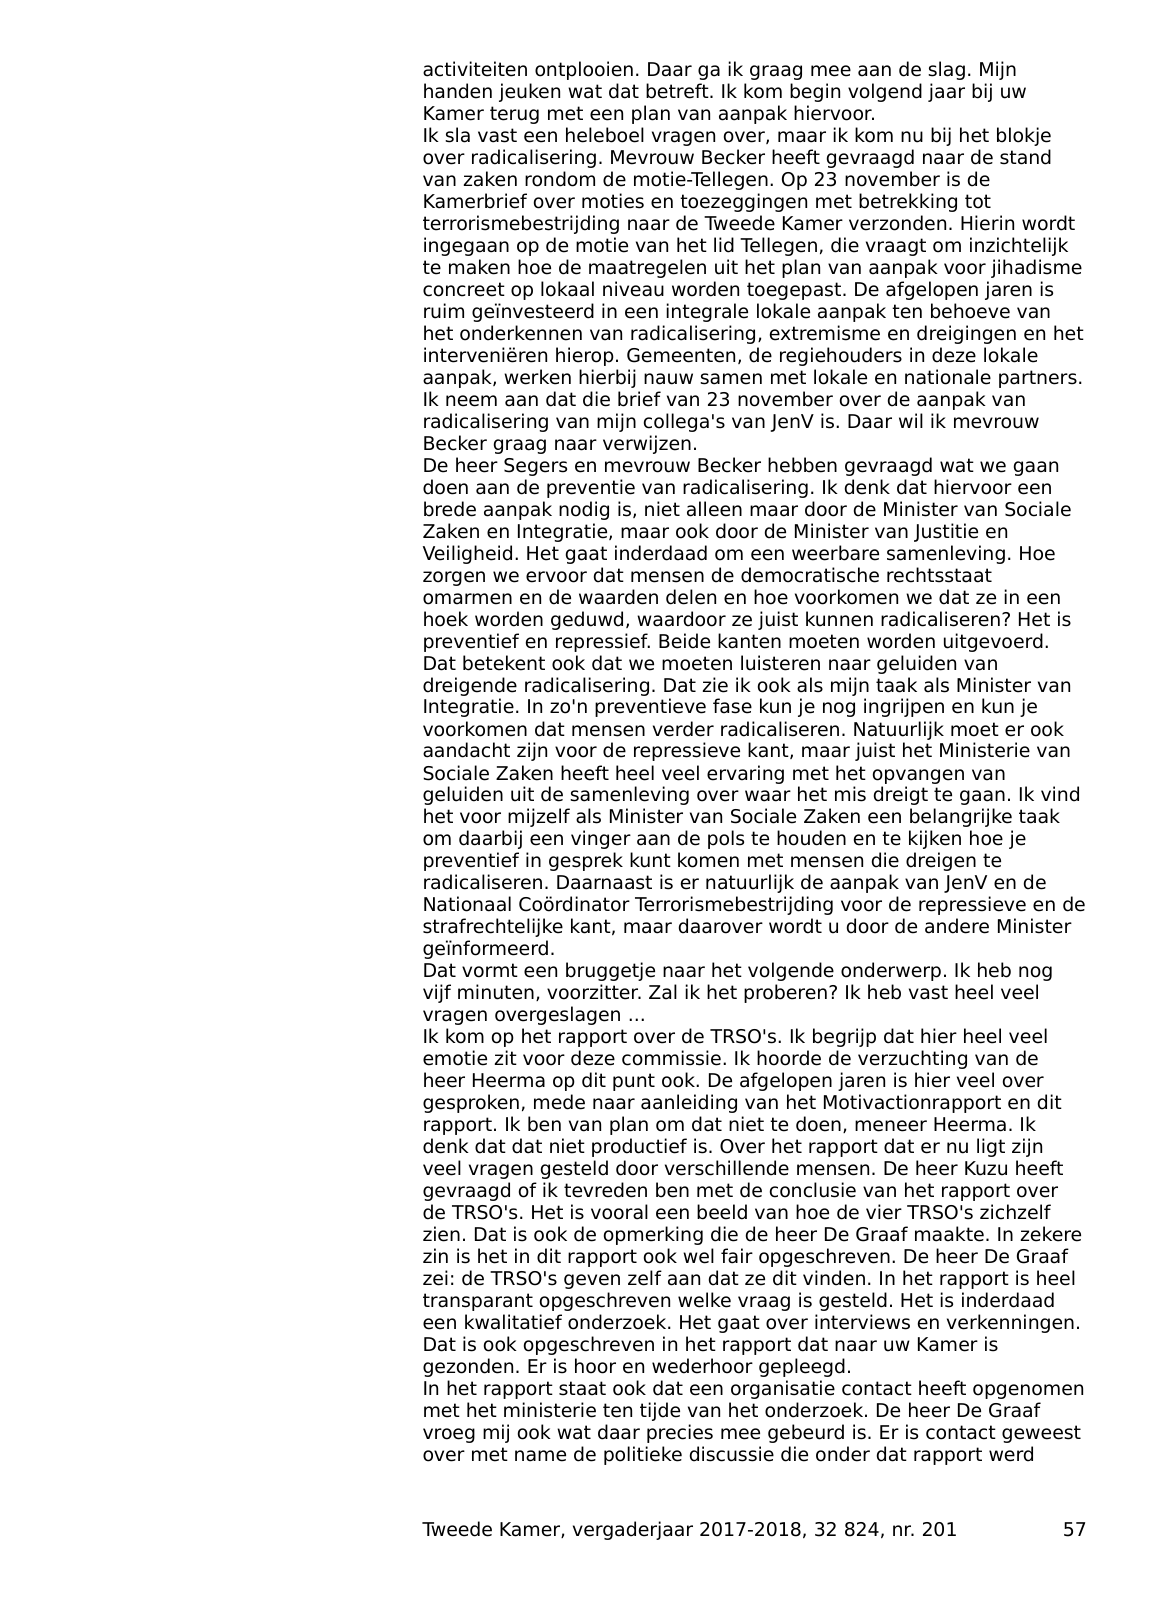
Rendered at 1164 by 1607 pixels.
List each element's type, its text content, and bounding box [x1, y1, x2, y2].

text In het rapport staat ook dat een organisatie contact heeft opgenomen met het ministerie ten tijde van het onderzoek. De heer De Graaf vroeg mij ook wat daar precies mee gebeurd is. Er is contact geweest over met name de politieke discussie die onder dat rapport werd [422, 1378, 1087, 1466]
text Ik kom op het rapport over de TRSO's. Ik begrijp dat hier heel veel emotie zit voor deze commissie. Ik hoorde de verzuchting van de heer Heerma op dit punt ook. De afgelopen jaren is hier veel over gesproken, mede naar aanleiding van het Motivactionrapport en dit rapport. Ik ben van plan om dat niet te doen, meneer Heerma. Ik denk dat dat niet productief is. Over het rapport dat er nu ligt zijn veel vragen gesteld door verschillende mensen. De heer Kuzu heeft gevraagd of ik tevreden ben met de conclusie van het rapport over de TRSO's. Het is vooral een beeld van hoe de vier TRSO's zichzelf zien. Dat is ook de opmerking die de heer De Graaf maakte. In zekere zin is het in dit rapport ook wel fair opgeschreven. De heer De Graaf zei: de TRSO's geven zelf aan dat ze dit vinden. In het rapport is heel transparant opgeschreven welke vraag is gesteld. Het is inderdaad een kwalitatief onderzoek. Het gaat over interviews en verkenningen. Dat is ook opgeschreven in het rapport dat naar uw Kamer is gezonden. Er is hoor en wederhoor gepleegd. [422, 1026, 1087, 1378]
text activiteiten ontplooien. Daar ga ik graag mee aan de slag. Mijn handen jeuken wat dat betreft. Ik kom begin volgend jaar bij uw Kamer terug met een plan van aanpak hiervoor. [422, 59, 1087, 125]
text Dat vormt een bruggetje naar het volgende onderwerp. Ik heb nog vijf minuten, voorzitter. Zal ik het proberen? Ik heb vast heel veel vragen overgeslagen ... [422, 960, 1087, 1026]
text Ik sla vast een heleboel vragen over, maar ik kom nu bij het blokje over radicalisering. Mevrouw Becker heeft gevraagd naar de stand van zaken rondom de motie-Tellegen. Op 23 november is de Kamerbrief over moties en toezeggingen met betrekking tot terrorismebestrijding naar de Tweede Kamer verzonden. Hierin wordt ingegaan op de motie van het lid Tellegen, die vraagt om inzichtelijk te maken hoe de maatregelen uit het plan van aanpak voor jihadisme concreet op lokaal niveau worden toegepast. De afgelopen jaren is ruim geïnvesteerd in een integrale lokale aanpak ten behoeve van het onderkennen van radicalisering, extremisme en dreigingen en het interveniëren hierop. Gemeenten, de regiehouders in deze lokale aanpak, werken hierbij nauw samen met lokale en nationale partners. Ik neem aan dat die brief van 23 november over de aanpak van radicalisering van mijn collega's van JenV is. Daar wil ik mevrouw Becker graag naar verwijzen. [422, 125, 1087, 455]
text De heer Segers en mevrouw Becker hebben gevraagd wat we gaan doen aan de preventie van radicalisering. Ik denk dat hiervoor een brede aanpak nodig is, niet alleen maar door de Minister van Sociale Zaken en Integratie, maar ook door de Minister van Justitie en Veiligheid. Het gaat inderdaad om een weerbare samenleving. Hoe zorgen we ervoor dat mensen de democratische rechtsstaat omarmen en de waarden delen en hoe voorkomen we dat ze in een hoek worden geduwd, waardoor ze juist kunnen radicaliseren? Het is preventief en repressief. Beide kanten moeten worden uitgevoerd. Dat betekent ook dat we moeten luisteren naar geluiden van dreigende radicalisering. Dat zie ik ook als mijn taak als Minister van Integratie. In zo'n preventieve fase kun je nog ingrijpen en kun je voorkomen dat mensen verder radicaliseren. Natuurlijk moet er ook aandacht zijn voor de repressieve kant, maar juist het Ministerie van Sociale Zaken heeft heel veel ervaring met het opvangen van geluiden uit de samenleving over waar het mis dreigt te gaan. Ik vind het voor mijzelf als Minister van Sociale Zaken een belangrijke taak om daarbij een vinger aan de pols te houden en te kijken hoe je preventief in gesprek kunt komen met mensen die dreigen te radicaliseren. Daarnaast is er natuurlijk de aanpak van JenV en de Nationaal Coördinator Terrorismebestrijding voor de repressieve en de strafrechtelijke kant, maar daarover wordt u door de andere Minister geïnformeerd. [422, 455, 1087, 960]
